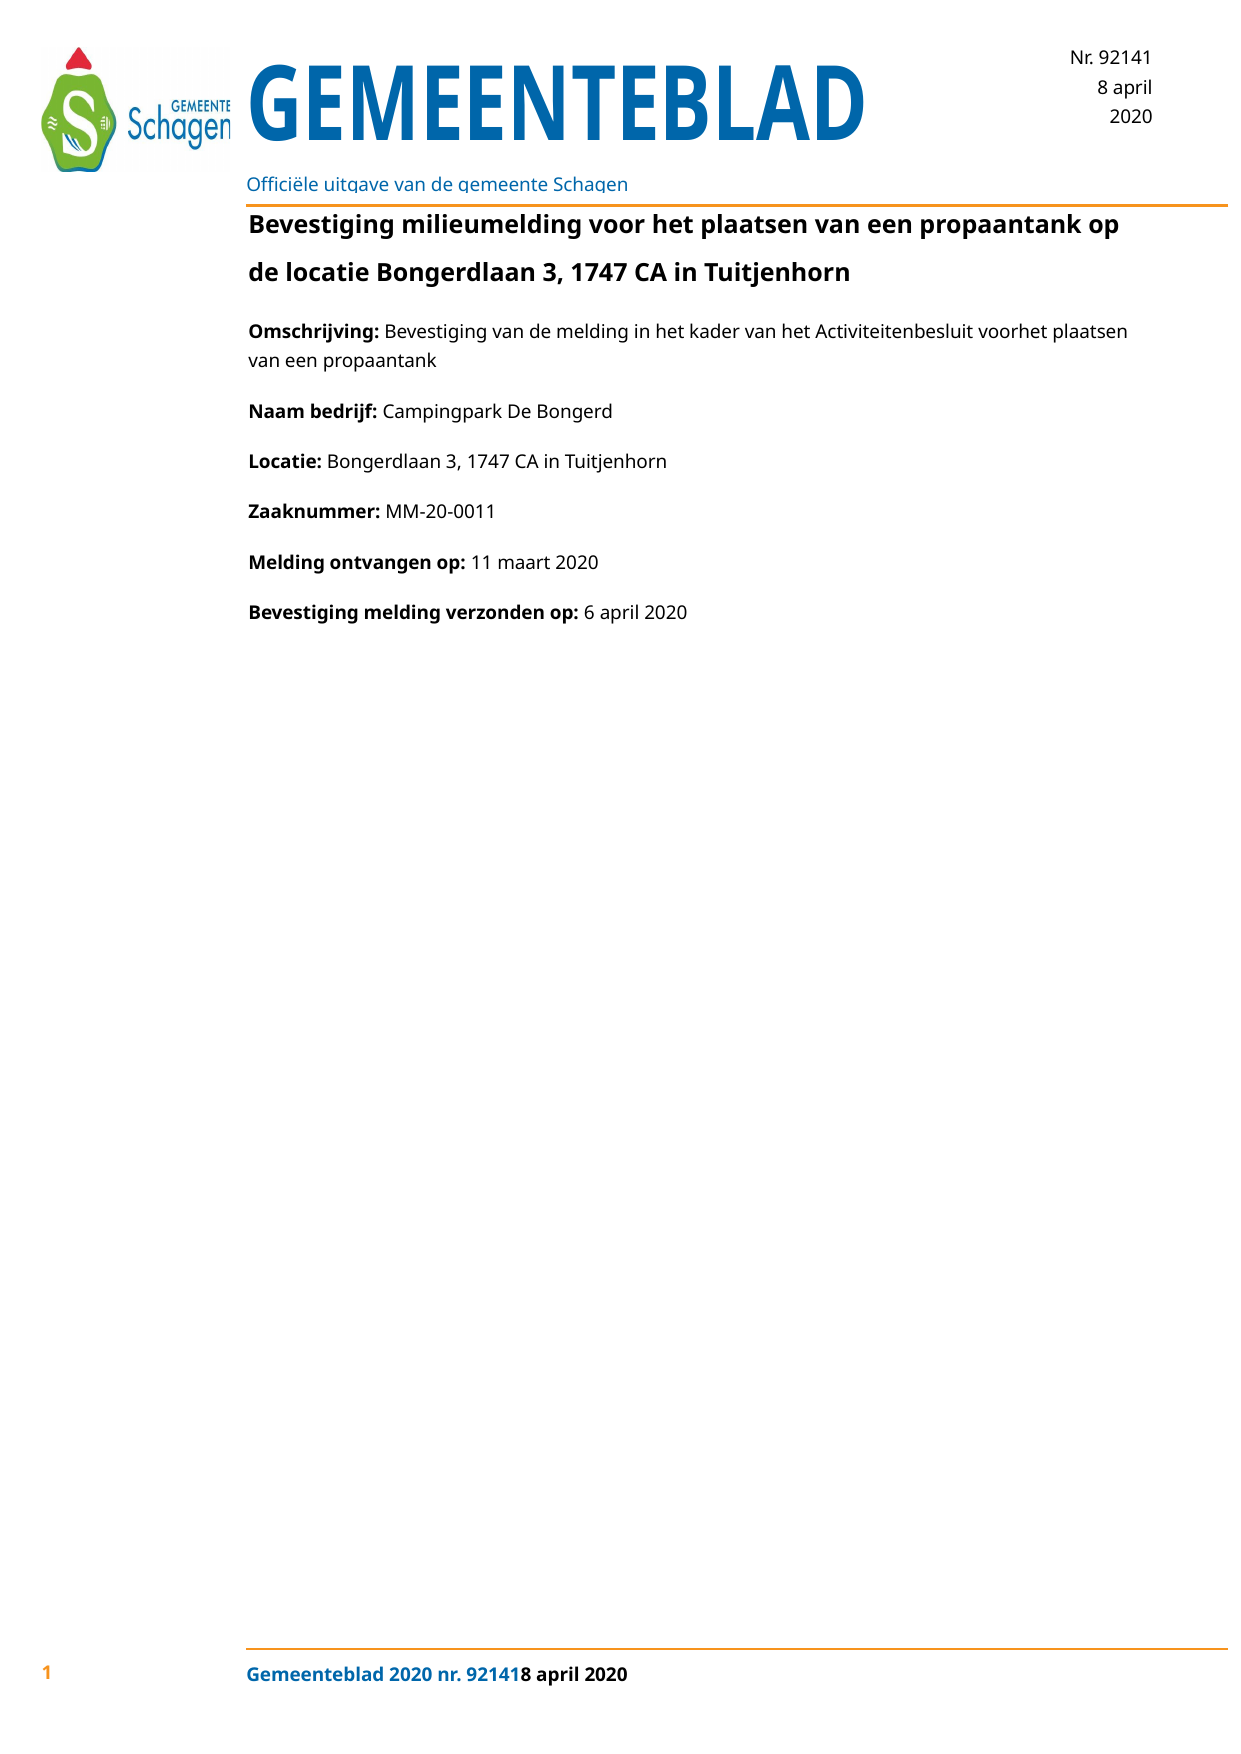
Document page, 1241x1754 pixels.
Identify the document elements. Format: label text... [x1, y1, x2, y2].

text Omschrijving: Bevestiging van de melding in het kader van het Activiteitenbesluit voorhet plaatsen van een propaantank [248, 318, 1152, 373]
text Locatie: Bongerdlaan 3, 1747 CA in Tuitjenhorn [248, 448, 1152, 474]
text Zaaknummer: MM-20-0011 [248, 499, 1152, 524]
text Naam bedrijf: Campingpark De Bongerd [248, 398, 1152, 424]
text Bevestiging milieumelding voor het plaatsen van een propaantank op de locatie Bongerdlaan 3, 1747 CA in Tuitjenhorn [248, 207, 1152, 288]
picture [41, 47, 231, 172]
text Melding ontvangen op: 11 maart 2020 [248, 549, 1152, 575]
text Bevestiging melding verzonden op: 6 april 2020 [248, 599, 1152, 625]
